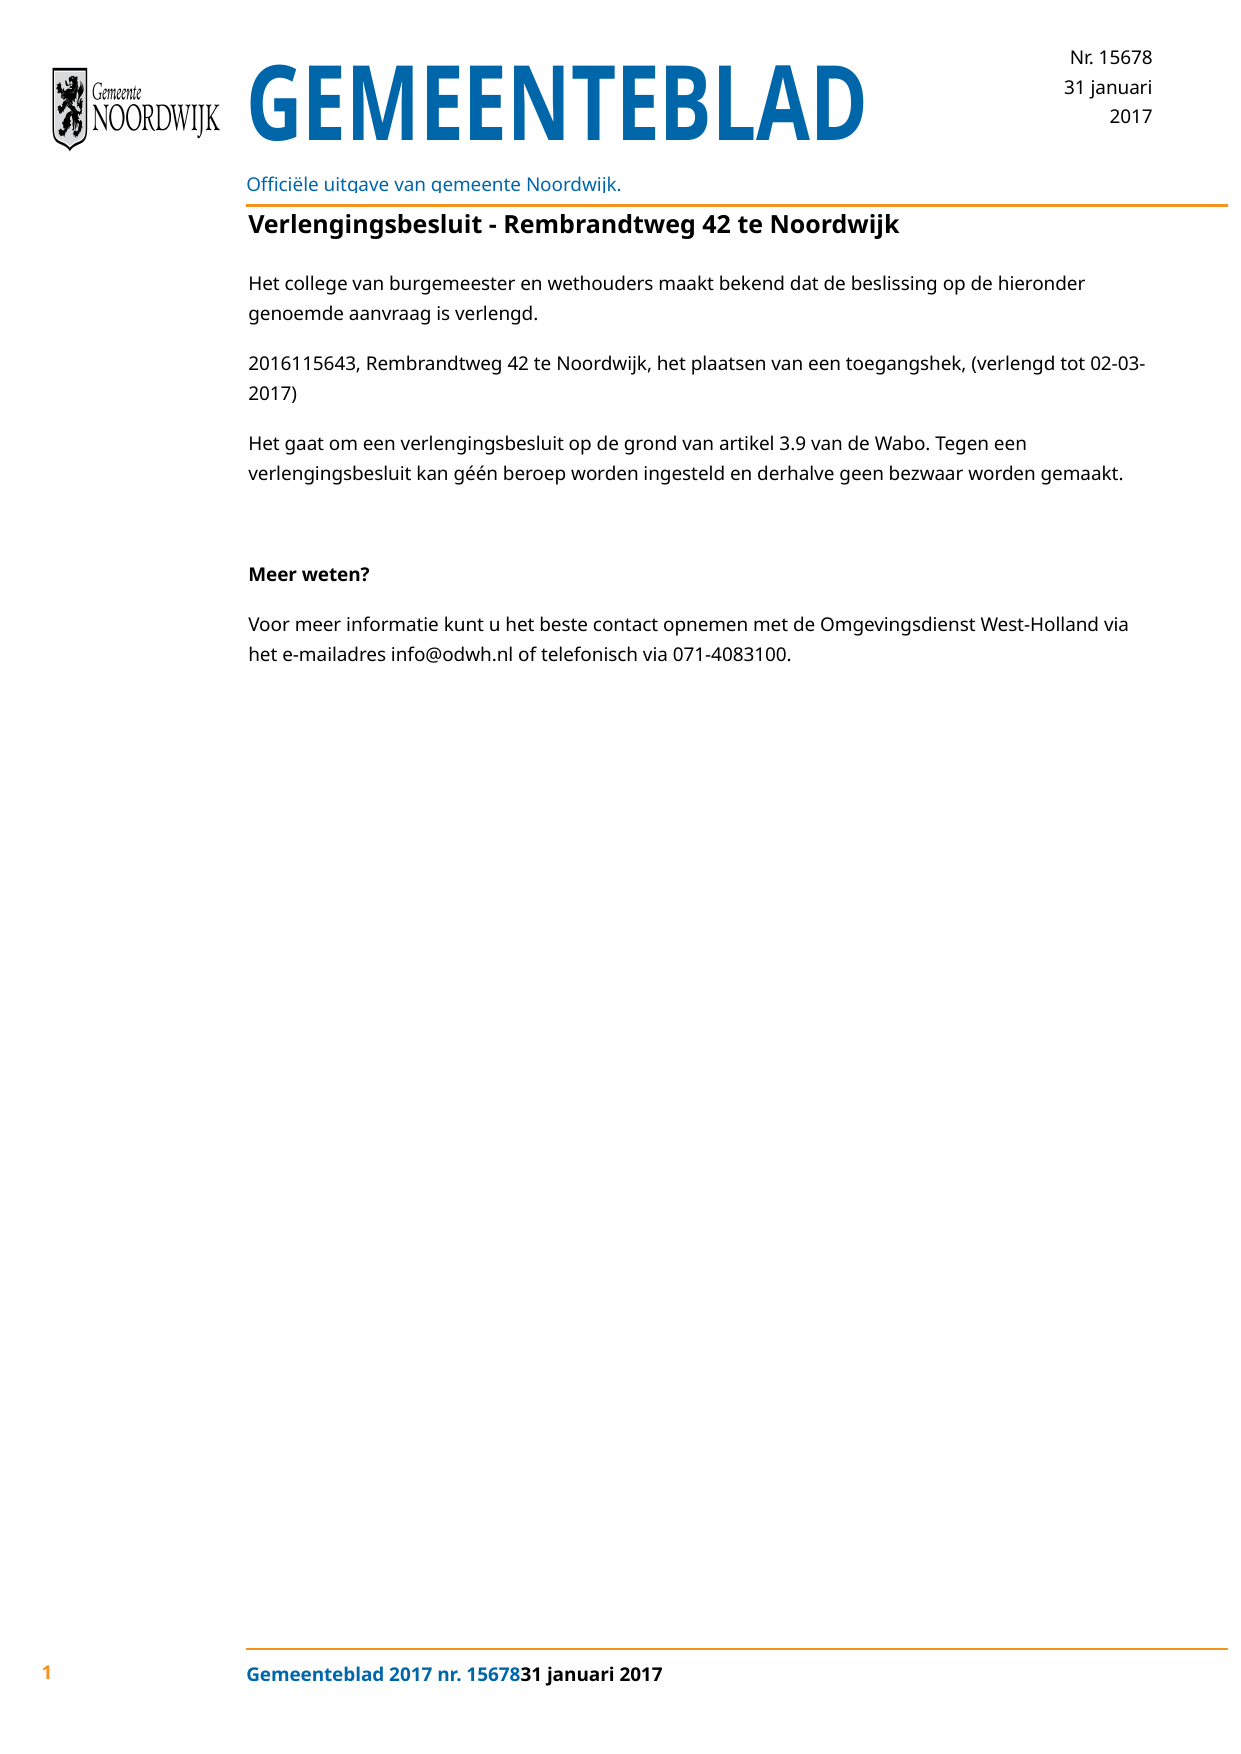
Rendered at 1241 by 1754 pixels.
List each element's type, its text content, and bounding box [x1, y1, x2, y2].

text Voor meer informatie kunt u het beste contact opnemen met de Omgevingsdienst West-Holland via het e-mailadres info@odwh.nl of telefonisch via 071-4083100. [248, 611, 1152, 666]
picture [41, 47, 231, 172]
text Het college van burgemeester en wethouders maakt bekend dat de beslissing op de hieronder genoemde aanvraag is verlengd. [248, 270, 1152, 326]
text Het gaat om een verlengingsbesluit op de grond van artikel 3.9 van de Wabo. Tegen een verlengingsbesluit kan géén beroep worden ingesteld en derhalve geen bezwaar worden gemaakt. [248, 430, 1152, 486]
text Verlengingsbesluit - Rembrandtweg 42 te Noordwijk [248, 207, 1152, 241]
text Meer weten? [248, 561, 1152, 586]
text 2016115643, Rembrandtweg 42 te Noordwijk, het plaatsen van een toegangshek, (verlengd tot 02-03-2017) [248, 350, 1152, 406]
